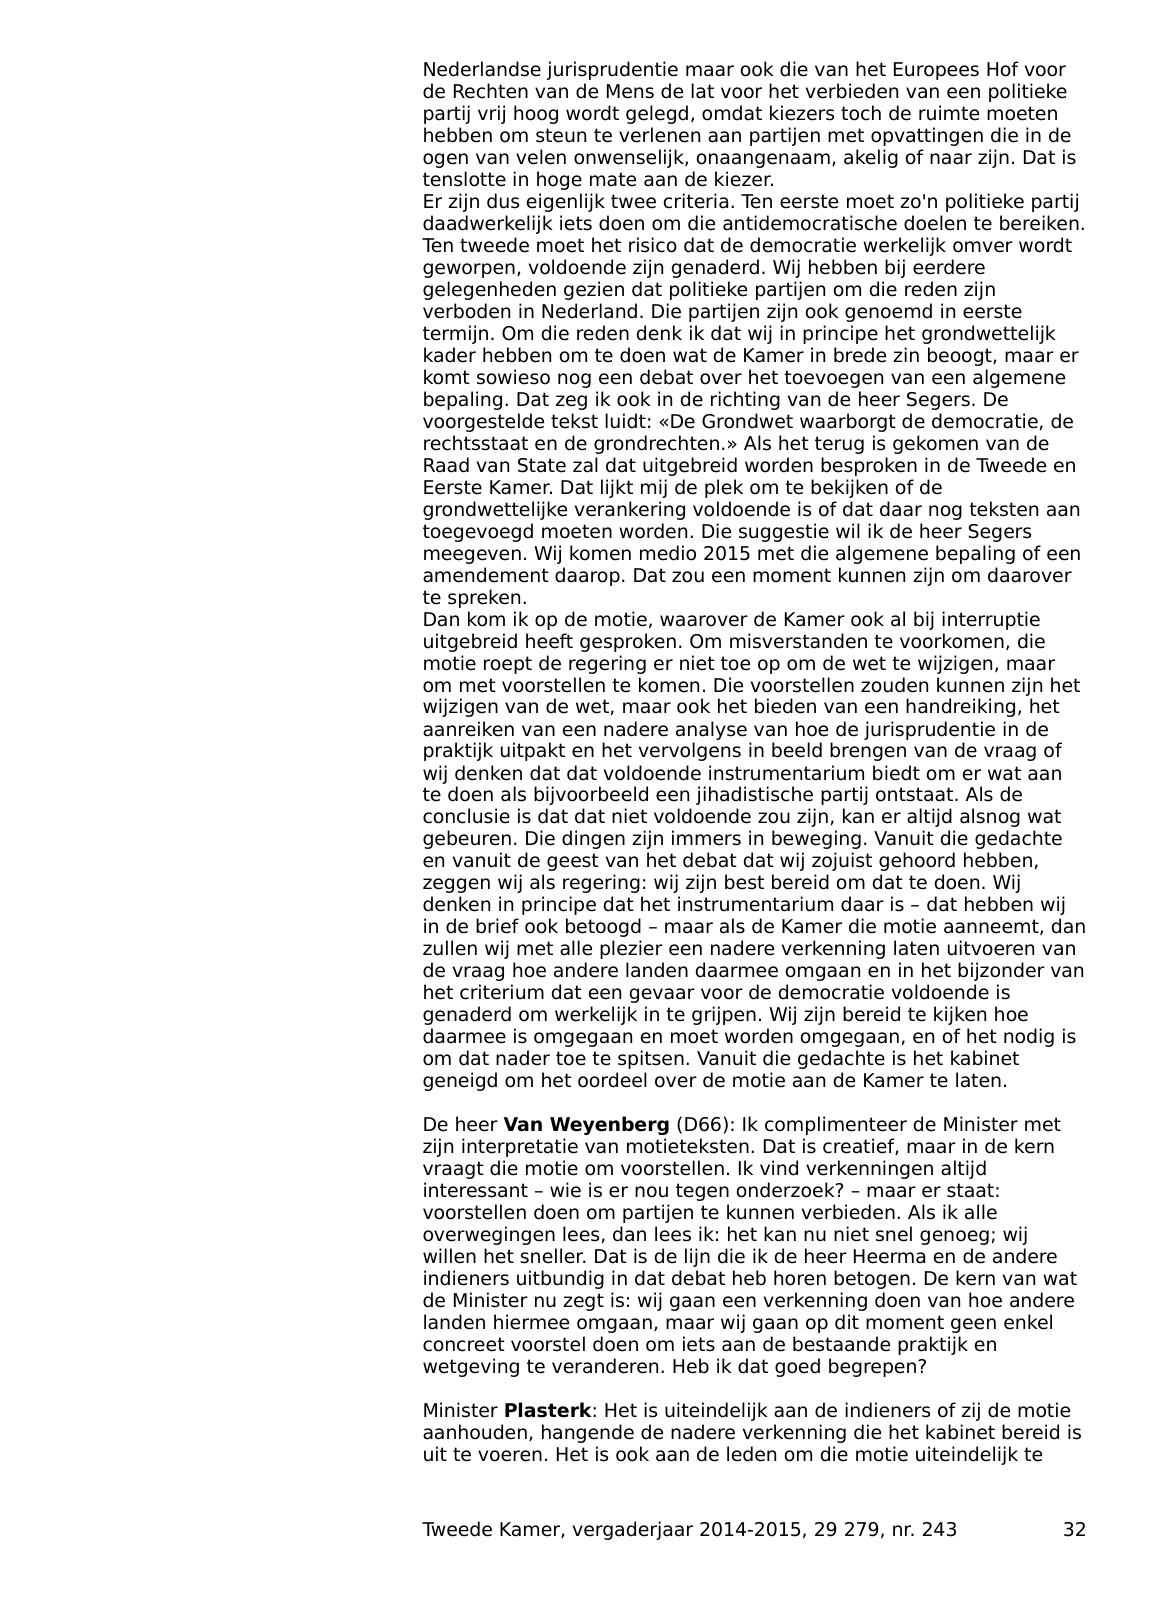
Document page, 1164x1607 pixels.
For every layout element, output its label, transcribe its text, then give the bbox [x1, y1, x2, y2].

text Er zijn dus eigenlijk twee criteria. Ten eerste moet zo'n politieke partij daadwerkelijk iets doen om die antidemocratische doelen te bereiken. Ten tweede moet het risico dat de democratie werkelijk omver wordt geworpen, voldoende zijn genaderd. Wij hebben bij eerdere gelegenheden gezien dat politieke partijen om die reden zijn verboden in Nederland. Die partijen zijn ook genoemd in eerste termijn. Om die reden denk ik dat wij in principe het grondwettelijk kader hebben om te doen wat de Kamer in brede zin beoogt, maar er komt sowieso nog een debat over het toevoegen van een algemene bepaling. Dat zeg ik ook in de richting van de heer Segers. De voorgestelde tekst luidt: «De Grondwet waarborgt de democratie, de rechtsstaat en de grondrechten.» Als het terug is gekomen van de Raad van State zal dat uitgebreid worden besproken in de Tweede en Eerste Kamer. Dat lijkt mij de plek om te bekijken of de grondwettelijke verankering voldoende is of dat daar nog teksten aan toegevoegd moeten worden. Die suggestie wil ik de heer Segers meegeven. Wij komen medio 2015 met die algemene bepaling of een amendement daarop. Dat zou een moment kunnen zijn om daarover te spreken. [422, 191, 1087, 608]
text Minister Plasterk: Het is uiteindelijk aan de indieners of zij de motie aanhouden, hangende de nadere verkenning die het kabinet bereid is uit te voeren. Het is ook aan de leden om die motie uiteindelijk te [422, 1400, 1087, 1466]
text De heer Van Weyenberg (D66): Ik complimenteer de Minister met zijn interpretatie van motieteksten. Dat is creatief, maar in de kern vraagt die motie om voorstellen. Ik vind verkenningen altijd interessant – wie is er nou tegen onderzoek? – maar er staat: voorstellen doen om partijen te kunnen verbieden. Als ik alle overwegingen lees, dan lees ik: het kan nu niet snel genoeg; wij willen het sneller. Dat is de lijn die ik de heer Heerma en de andere indieners uitbundig in dat debat heb horen betogen. De kern van wat de Minister nu zegt is: wij gaan een verkenning doen van hoe andere landen hiermee omgaan, maar wij gaan op dit moment geen enkel concreet voorstel doen om iets aan de bestaande praktijk en wetgeving te veranderen. Heb ik dat goed begrepen? [422, 1114, 1087, 1378]
text Nederlandse jurisprudentie maar ook die van het Europees Hof voor de Rechten van de Mens de lat voor het verbieden van een politieke partij vrij hoog wordt gelegd, omdat kiezers toch de ruimte moeten hebben om steun te verlenen aan partijen met opvattingen die in de ogen van velen onwenselijk, onaangenaam, akelig of naar zijn. Dat is tenslotte in hoge mate aan de kiezer. [422, 59, 1087, 191]
text Dan kom ik op de motie, waarover de Kamer ook al bij interruptie uitgebreid heeft gesproken. Om misverstanden te voorkomen, die motie roept de regering er niet toe op om de wet te wijzigen, maar om met voorstellen te komen. Die voorstellen zouden kunnen zijn het wijzigen van de wet, maar ook het bieden van een handreiking, het aanreiken van een nadere analyse van hoe de jurisprudentie in de praktijk uitpakt en het vervolgens in beeld brengen van de vraag of wij denken dat dat voldoende instrumentarium biedt om er wat aan te doen als bijvoorbeeld een jihadistische partij ontstaat. Als de conclusie is dat dat niet voldoende zou zijn, kan er altijd alsnog wat gebeuren. Die dingen zijn immers in beweging. Vanuit die gedachte en vanuit de geest van het debat dat wij zojuist gehoord hebben, zeggen wij als regering: wij zijn best bereid om dat te doen. Wij denken in principe dat het instrumentarium daar is – dat hebben wij in de brief ook betoogd – maar als de Kamer die motie aanneemt, dan zullen wij met alle plezier een nadere verkenning laten uitvoeren van de vraag hoe andere landen daarmee omgaan en in het bijzonder van het criterium dat een gevaar voor de democratie voldoende is genaderd om werkelijk in te grijpen. Wij zijn bereid te kijken hoe daarmee is omgegaan en moet worden omgegaan, en of het nodig is om dat nader toe te spitsen. Vanuit die gedachte is het kabinet geneigd om het oordeel over de motie aan de Kamer te laten. [422, 608, 1087, 1092]
